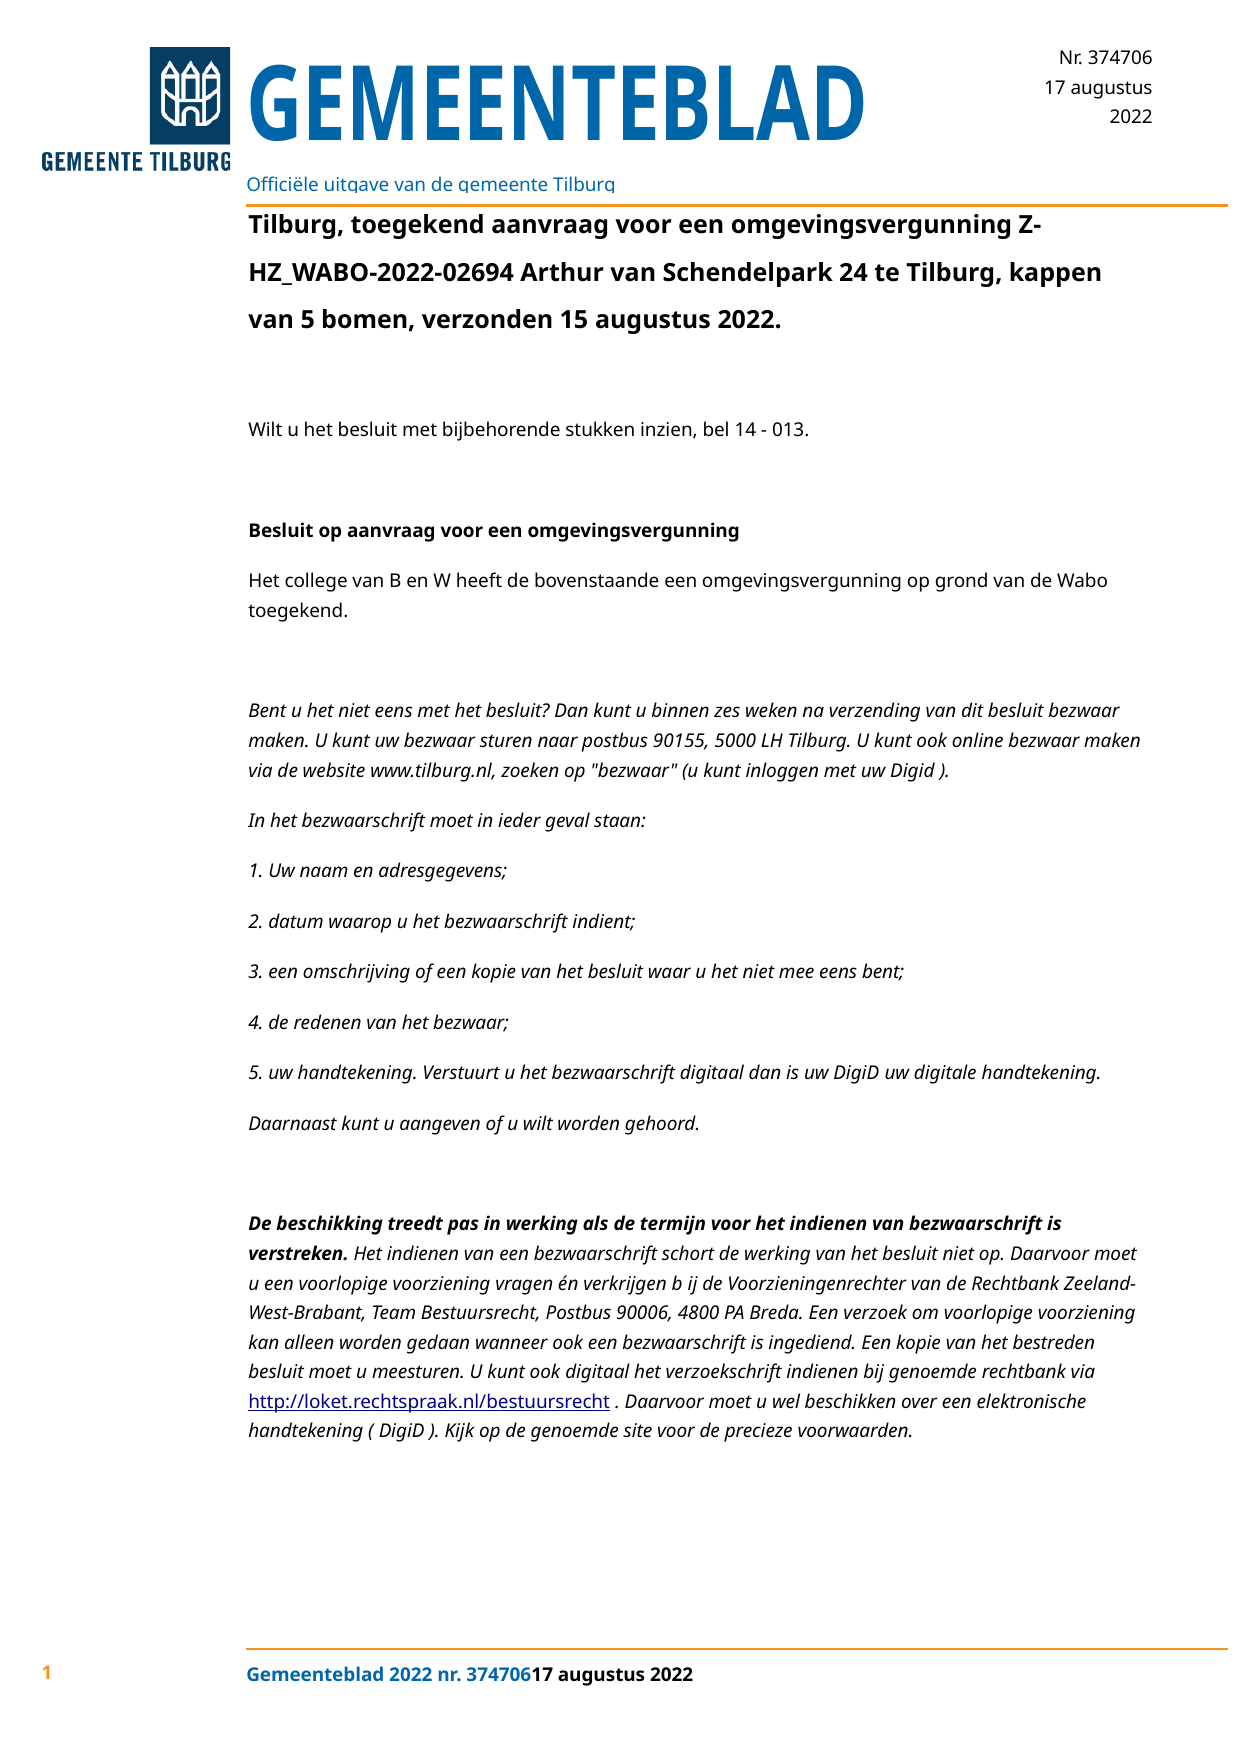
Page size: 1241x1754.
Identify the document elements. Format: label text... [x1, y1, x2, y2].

text Het college van B en W heeft de bovenstaande een omgevingsvergunning op grond van de Wabo toegekend. [248, 567, 1152, 622]
text In het bezwaarschrift moet in ieder geval staan: [248, 807, 1152, 833]
text 5. uw handtekening. Verstuurt u het bezwaarschrift digitaal dan is uw DigiD uw digitale handtekening. [248, 1059, 1152, 1085]
text 4. de redenen van het bezwaar; [248, 1009, 1152, 1034]
text 1. Uw naam en adresgegevens; [248, 858, 1152, 883]
text Wilt u het besluit met bijbehorende stukken inzien, bel 14 - 013. [248, 416, 1152, 442]
picture [41, 47, 231, 172]
text De beschikking treedt pas in werking als de termijn voor het indienen van bezwaarschrift is verstreken. Het indienen van een bezwaarschrift schort de werking van het besluit niet op. Daarvoor moet u een voorlopige voorziening vragen én verkrijgen b ij de Voorzieningenrechter van de Rechtbank Zeeland-West-Brabant, Team Bestuursrecht, Postbus 90006, 4800 PA Breda. Een verzoek om voorlopige voorziening kan alleen worden gedaan wanneer ook een bezwaarschrift is ingediend. Een kopie van het bestreden besluit moet u meesturen. U kunt ook digitaal het verzoekschrift indienen bij genoemde rechtbank via http://loket.rechtspraak.nl/bestuursrecht . Daarvoor moet u wel beschikken over een elektronische handtekening ( DigiD ). Kijk op de genoemde site voor de precieze voorwaarden. [248, 1211, 1152, 1443]
text Bent u het niet eens met het besluit? Dan kunt u binnen zes weken na verzending van dit besluit bezwaar maken. U kunt uw bezwaar sturen naar postbus 90155, 5000 LH Tilburg. U kunt ook online bezwaar maken via de website www.tilburg.nl, zoeken op "bezwaar" (u kunt inloggen met uw Digid ). [248, 698, 1152, 782]
text 2. datum waarop u het bezwaarschrift indient; [248, 908, 1152, 934]
text Besluit op aanvraag voor een omgevingsvergunning [248, 517, 1152, 542]
text 3. een omschrijving of een kopie van het besluit waar u het niet mee eens bent; [248, 958, 1152, 984]
text Daarnaast kunt u aangeven of u wilt worden gehoord. [248, 1110, 1152, 1135]
text Tilburg, toegekend aanvraag voor een omgevingsvergunning Z-HZ_WABO-2022-02694 Arthur van Schendelpark 24 te Tilburg, kappen van 5 bomen, verzonden 15 augustus 2022. [248, 207, 1152, 336]
